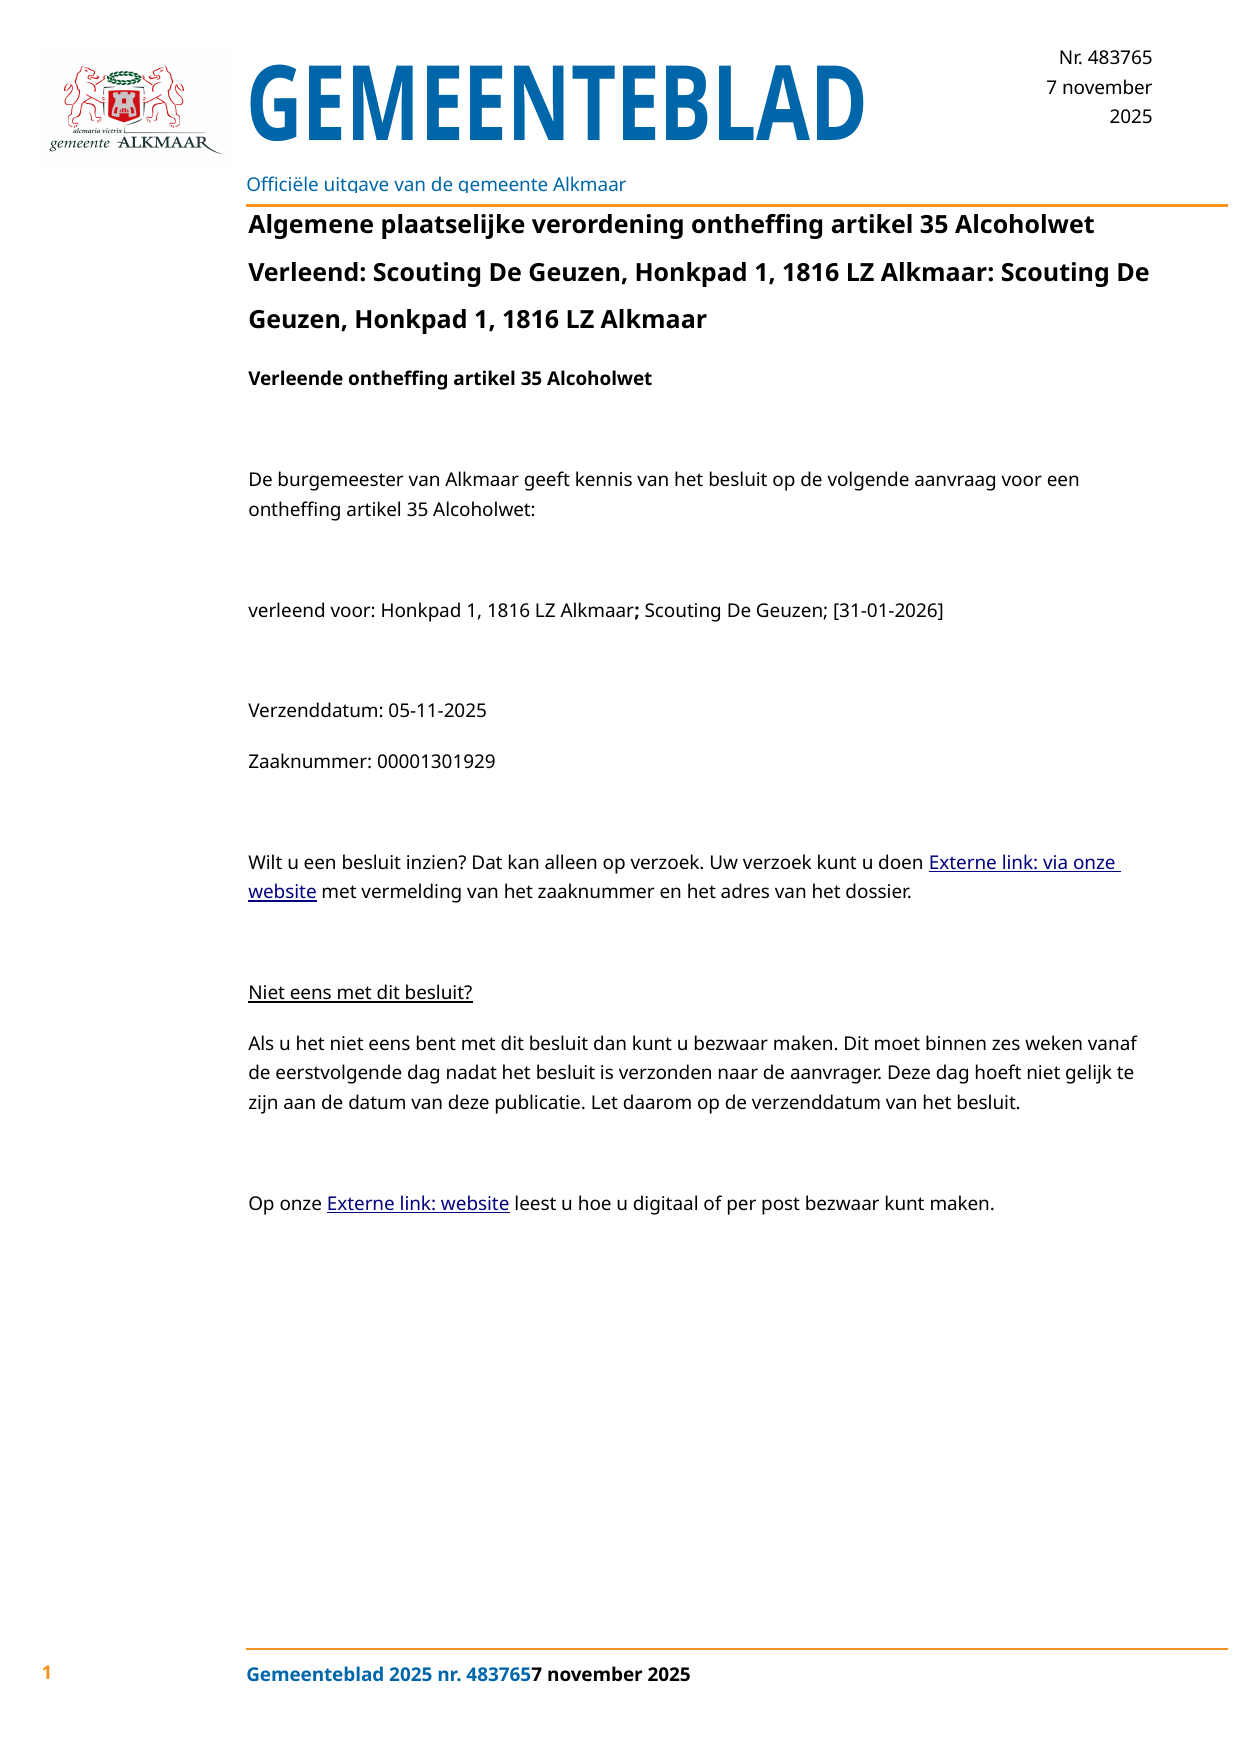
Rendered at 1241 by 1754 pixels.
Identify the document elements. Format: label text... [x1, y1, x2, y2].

text Zaaknummer: 00001301929 [248, 748, 1152, 774]
picture [41, 47, 231, 172]
text Niet eens met dit besluit? [248, 979, 1152, 1005]
text Verleende ontheffing artikel 35 Alcoholwet [248, 366, 1152, 391]
text verleend voor: Honkpad 1, 1816 LZ Alkmaar; Scouting De Geuzen; [31-01-2026] [248, 597, 1152, 622]
text Als u het niet eens bent met dit besluit dan kunt u bezwaar maken. Dit moet binnen zes weken vanaf de eerstvolgende dag nadat het besluit is verzonden naar de aanvrager. Deze dag hoeft niet gelijk te zijn aan de datum van deze publicatie. Let daarom op de verzenddatum van het besluit. [248, 1030, 1152, 1114]
text Algemene plaatselijke verordening ontheffing artikel 35 Alcoholwet Verleend: Scouting De Geuzen, Honkpad 1, 1816 LZ Alkmaar: Scouting De Geuzen, Honkpad 1, 1816 LZ Alkmaar [248, 207, 1152, 336]
text De burgemeester van Alkmaar geeft kennis van het besluit op de volgende aanvraag voor een ontheffing artikel 35 Alcoholwet: [248, 466, 1152, 522]
text Op onze Externe link: website leest u hoe u digitaal of per post bezwaar kunt maken. [248, 1190, 1152, 1215]
text Wilt u een besluit inzien? Dat kan alleen op verzoek. Uw verzoek kunt u doen Externe link: via onze website met vermelding van het zaaknummer en het adres van het dossier. [248, 849, 1152, 904]
text Verzenddatum: 05-11-2025 [248, 698, 1152, 723]
